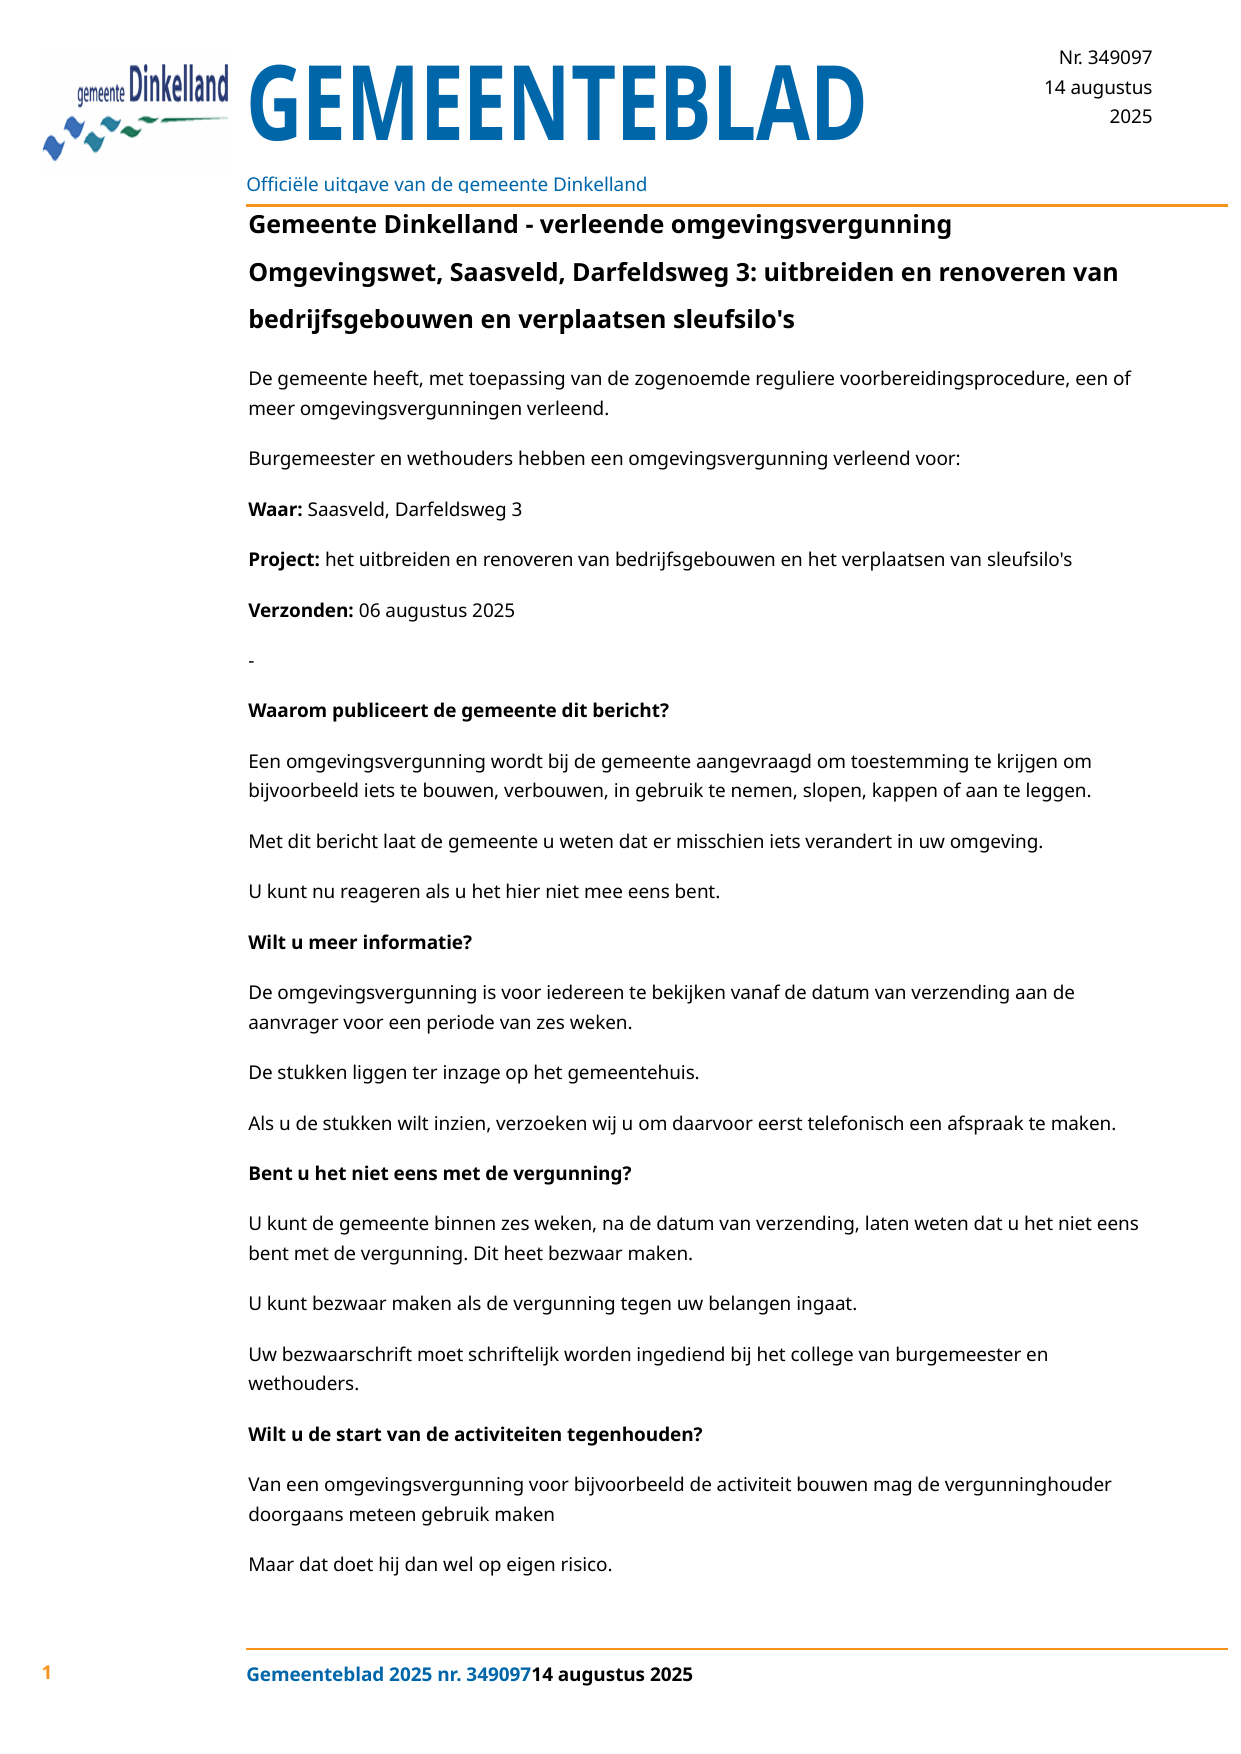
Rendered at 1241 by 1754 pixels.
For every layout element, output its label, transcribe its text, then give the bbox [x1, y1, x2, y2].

text De stukken liggen ter inzage op het gemeentehuis. [248, 1059, 1152, 1085]
picture [41, 47, 231, 172]
text Wilt u de start van de activiteiten tegenhouden? [248, 1421, 1152, 1447]
text Verzonden: 06 augustus 2025 [248, 597, 1152, 622]
text U kunt de gemeente binnen zes weken, na de datum van verzending, laten weten dat u het niet eens bent met de vergunning. Dit heet bezwaar maken. [248, 1211, 1152, 1266]
text Bent u het niet eens met de vergunning? [248, 1160, 1152, 1186]
text Waarom publiceert de gemeente dit bericht? [248, 698, 1152, 723]
text Uw bezwaarschrift moet schriftelijk worden ingediend bij het college van burgemeester en wethouders. [248, 1341, 1152, 1396]
text Van een omgevingsvergunning voor bijvoorbeeld de activiteit bouwen mag de vergunninghouder doorgaans meteen gebruik maken [248, 1471, 1152, 1527]
text De omgevingsvergunning is voor iedereen te bekijken vanaf de datum van verzending aan de aanvrager voor een periode van zes weken. [248, 979, 1152, 1034]
text U kunt nu reageren als u het hier niet mee eens bent. [248, 878, 1152, 904]
text Met dit bericht laat de gemeente u weten dat er misschien iets verandert in uw omgeving. [248, 828, 1152, 854]
text Maar dat doet hij dan wel op eigen risico. [248, 1551, 1152, 1577]
text Waar: Saasveld, Darfeldsweg 3 [248, 496, 1152, 522]
text Wilt u meer informatie? [248, 929, 1152, 954]
text De gemeente heeft, met toepassing van de zogenoemde reguliere voorbereidingsprocedure, een of meer omgevingsvergunningen verleend. [248, 366, 1152, 421]
text - [248, 647, 1152, 673]
text Project: het uitbreiden en renoveren van bedrijfsgebouwen en het verplaatsen van sleufsilo's [248, 546, 1152, 572]
text Als u de stukken wilt inzien, verzoeken wij u om daarvoor eerst telefonisch een afspraak te maken. [248, 1110, 1152, 1135]
text Burgemeester en wethouders hebben een omgevingsvergunning verleend voor: [248, 446, 1152, 471]
text Gemeente Dinkelland - verleende omgevingsvergunning Omgevingswet, Saasveld, Darfeldsweg 3: uitbreiden en renoveren van bedrijfsgebouwen en verplaatsen sleufsilo's [248, 207, 1152, 336]
text Een omgevingsvergunning wordt bij de gemeente aangevraagd om toestemming te krijgen om bijvoorbeeld iets te bouwen, verbouwen, in gebruik te nemen, slopen, kappen of aan te leggen. [248, 748, 1152, 803]
text U kunt bezwaar maken als de vergunning tegen uw belangen ingaat. [248, 1291, 1152, 1316]
